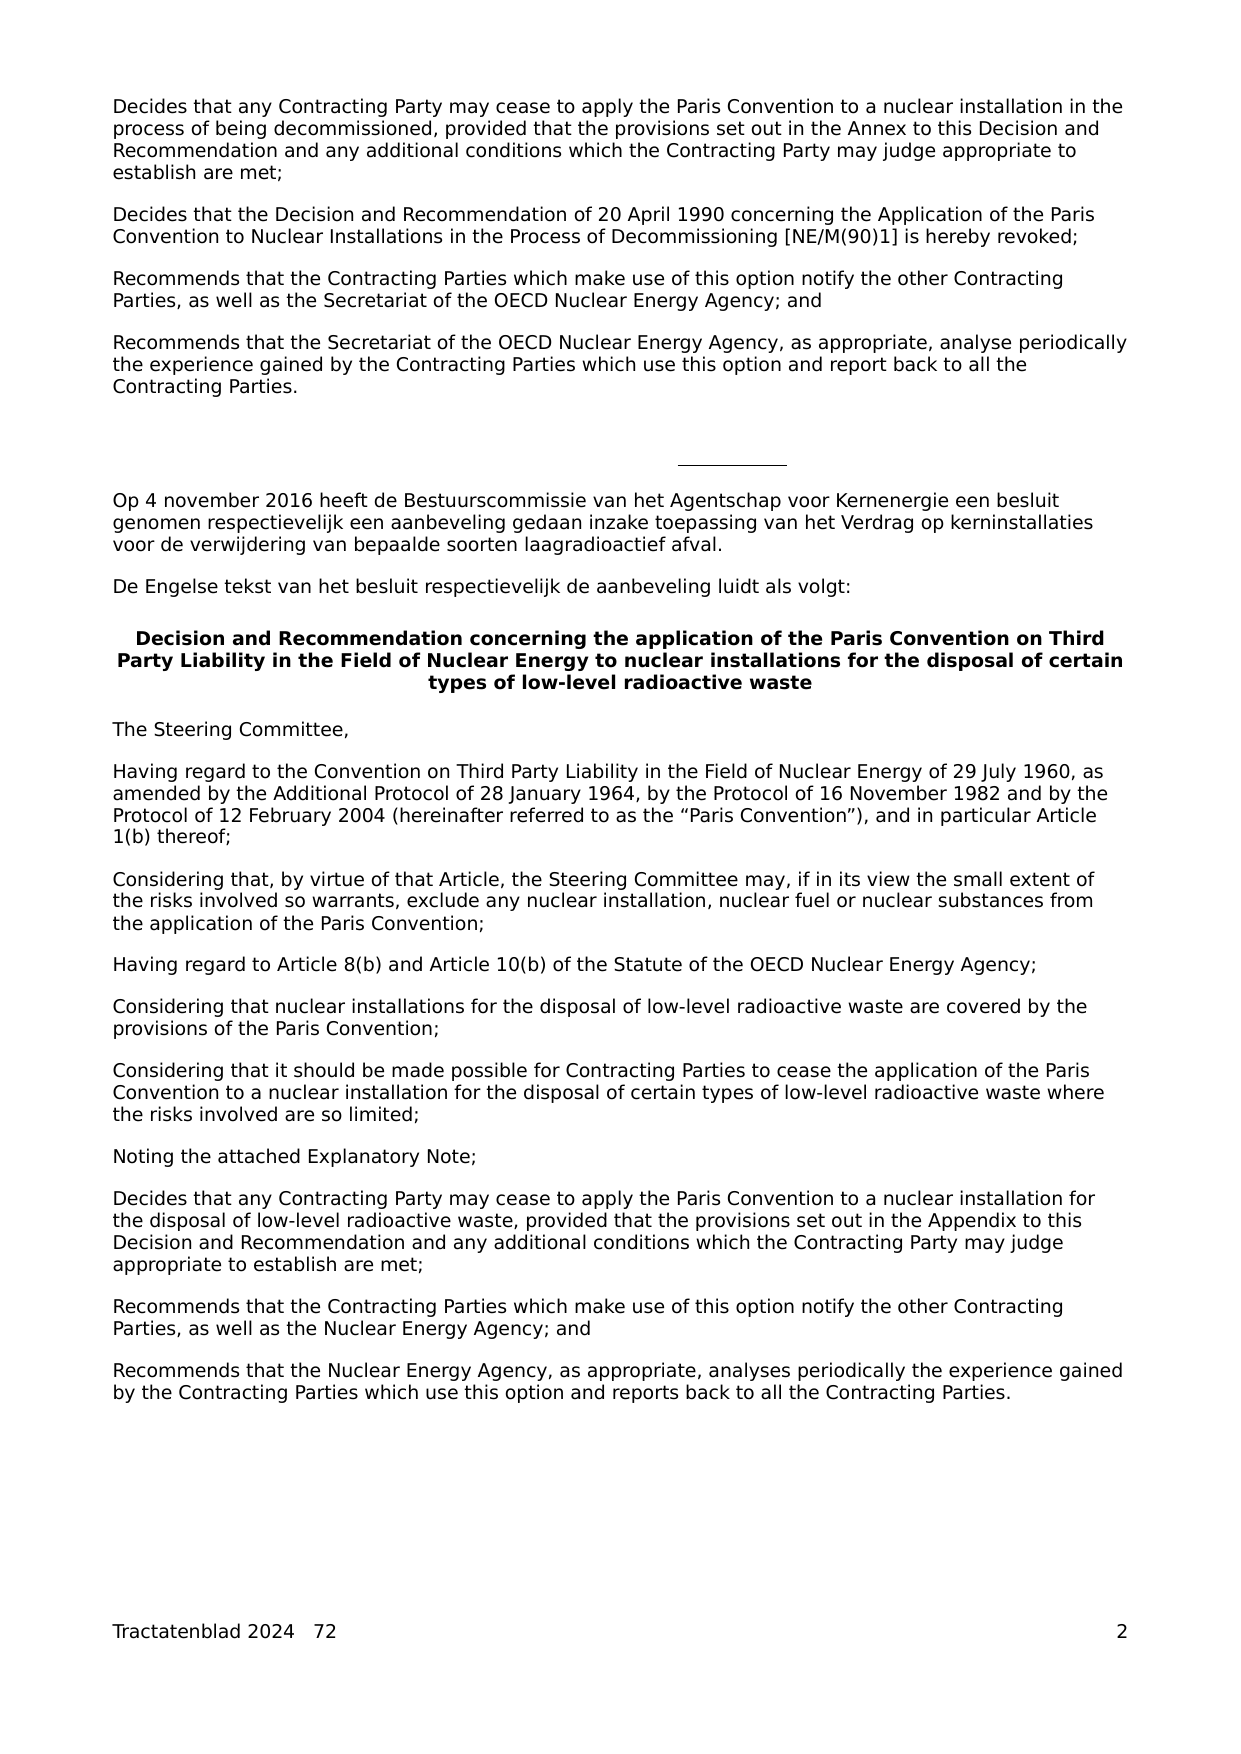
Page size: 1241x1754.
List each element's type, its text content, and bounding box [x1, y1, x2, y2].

text Having regard to the Convention on Third Party Liability in the Field of Nuclear Energy of 29 July 1960, as amended by the Additional Protocol of 28 January 1964, by the Protocol of 16 November 1982 and by the Protocol of 12 February 2004 (hereinafter referred to as the “Paris Convention”), and in particular Article 1(b) thereof; [112, 761, 1128, 848]
subtitle Decision and Recommendation concerning the application of the Paris Convention on Third Party Liability in the Field of Nuclear Energy to nuclear installations for the disposal of certain types of low-level radioactive waste [112, 628, 1128, 693]
text Decides that any Contracting Party may cease to apply the Paris Convention to a nuclear installation in the process of being decommissioned, provided that the provisions set out in the Annex to this Decision and Recommendation and any additional conditions which the Contracting Party may judge appropriate to establish are met; [112, 96, 1128, 184]
text The Steering Committee, [112, 718, 1128, 741]
text Recommends that the Contracting Parties which make use of this option notify the other Contracting Parties, as well as the Secretariat of the OECD Nuclear Energy Agency; and [112, 268, 1128, 312]
text Recommends that the Nuclear Energy Agency, as appropriate, analyses periodically the experience gained by the Contracting Parties which use this option and reports back to all the Contracting Parties. [112, 1360, 1128, 1404]
text Decides that any Contracting Party may cease to apply the Paris Convention to a nuclear installation for the disposal of low-level radioactive waste, provided that the provisions set out in the Appendix to this Decision and Recommendation and any additional conditions which the Contracting Party may judge appropriate to establish are met; [112, 1188, 1128, 1276]
text Having regard to Article 8(b) and Article 10(b) of the Statute of the OECD Nuclear Energy Agency; [112, 954, 1128, 976]
text Noting the attached Explanatory Note; [112, 1146, 1128, 1168]
text Considering that, by virtue of that Article, the Steering Committee may, if in its view the small extent of the risks involved so warrants, exclude any nuclear installation, nuclear fuel or nuclear substances from the application of the Paris Convention; [112, 868, 1128, 934]
text Op 4 november 2016 heeft de Bestuurscommissie van het Agentschap voor Kernenergie een besluit genomen respectievelijk een aanbeveling gedaan inzake toepassing van het Verdrag op kerninstallaties voor de verwijdering van bepaalde soorten laagradioactief afval. [112, 490, 1128, 556]
text Recommends that the Secretariat of the OECD Nuclear Energy Agency, as appropriate, analyse periodically the experience gained by the Contracting Parties which use this option and report back to all the Contracting Parties. [112, 332, 1128, 398]
text Recommends that the Contracting Parties which make use of this option notify the other Contracting Parties, as well as the Nuclear Energy Agency; and [112, 1296, 1128, 1340]
text Decides that the Decision and Recommendation of 20 April 1990 concerning the Application of the Paris Convention to Nuclear Installations in the Process of Decommissioning [NE/M(90)1] is hereby revoked; [112, 204, 1128, 248]
text Considering that it should be made possible for Contracting Parties to cease the application of the Paris Convention to a nuclear installation for the disposal of certain types of low-level radioactive waste where the risks involved are so limited; [112, 1060, 1128, 1126]
text De Engelse tekst van het besluit respectievelijk de aanbeveling luidt als volgt: [112, 576, 1128, 598]
text Considering that nuclear installations for the disposal of low-level radioactive waste are covered by the provisions of the Paris Convention; [112, 996, 1128, 1040]
